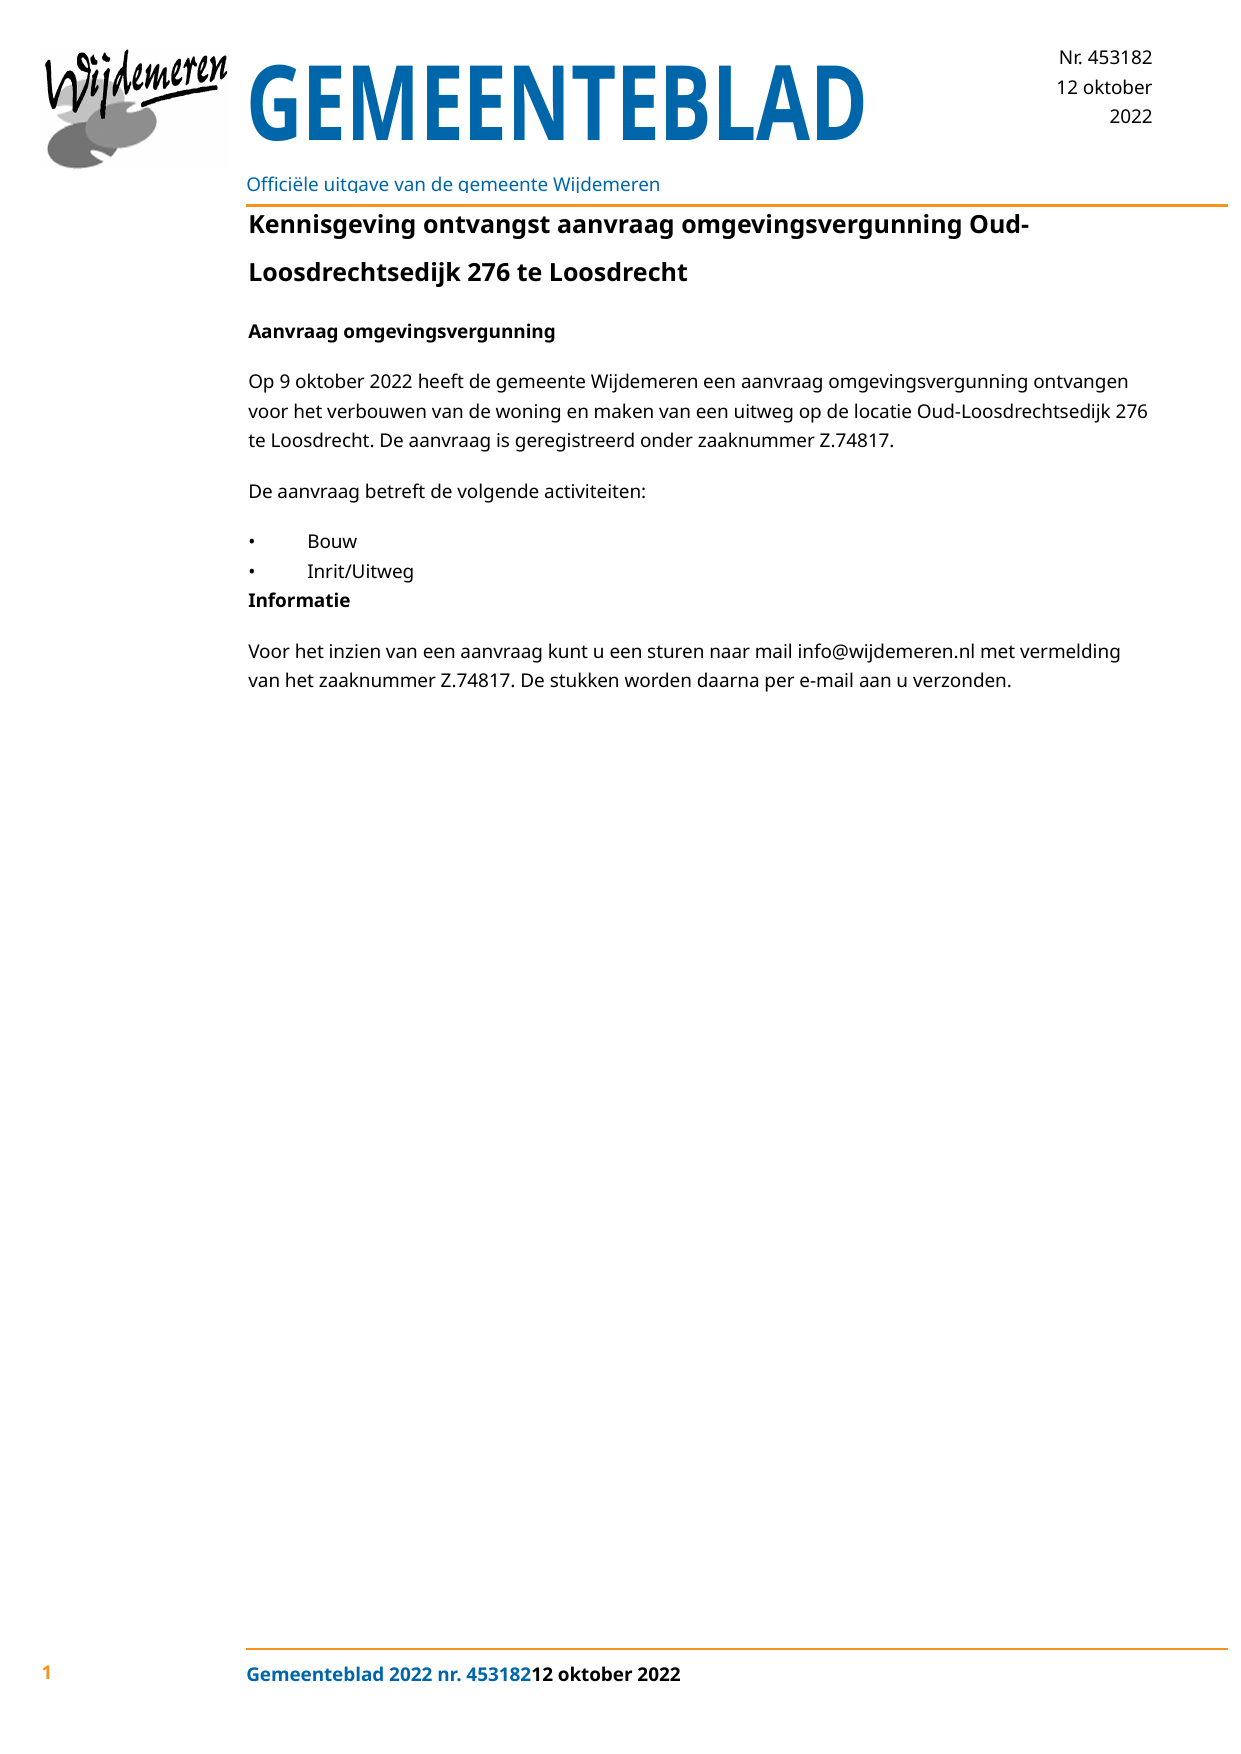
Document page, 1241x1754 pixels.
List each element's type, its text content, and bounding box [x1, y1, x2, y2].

text Op 9 oktober 2022 heeft de gemeente Wijdemeren een aanvraag omgevingsvergunning ontvangen voor het verbouwen van de woning en maken van een uitweg op de locatie Oud-Loosdrechtsedijk 276 te Loosdrecht. De aanvraag is geregistreerd onder zaaknummer Z.74817. [248, 368, 1152, 453]
list Inrit/Uitweg [248, 558, 1152, 584]
text Aanvraag omgevingsvergunning [248, 318, 1152, 344]
list Bouw [248, 528, 1152, 554]
text Kennisgeving ontvangst aanvraag omgevingsvergunning Oud-Loosdrechtsedijk 276 te Loosdrecht [248, 207, 1152, 288]
text Voor het inzien van een aanvraag kunt u een sturen naar mail info@wijdemeren.nl met vermelding van het zaaknummer Z.74817. De stukken worden daarna per e-mail aan u verzonden. [248, 638, 1152, 693]
picture [41, 47, 231, 172]
text Informatie [248, 587, 1152, 613]
text De aanvraag betreft de volgende activiteiten: [248, 478, 1152, 504]
